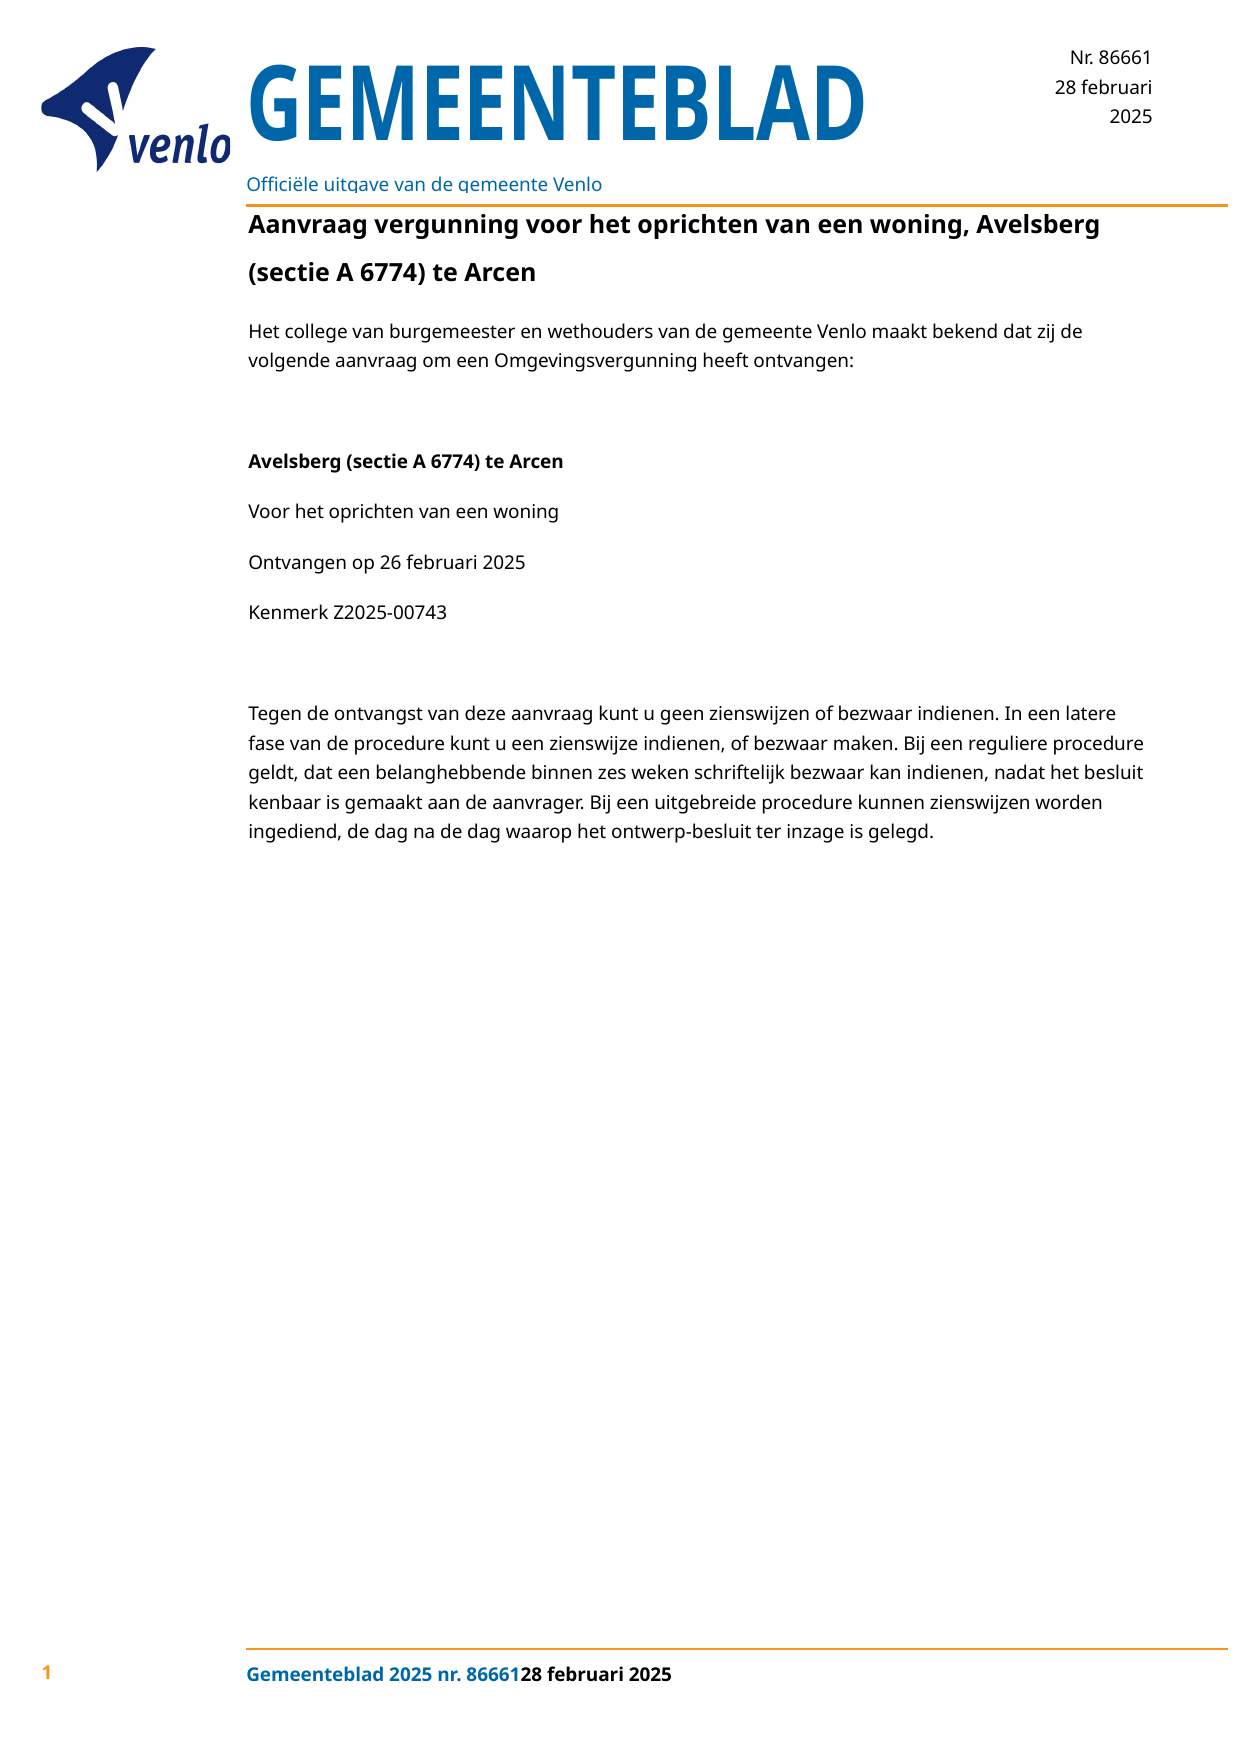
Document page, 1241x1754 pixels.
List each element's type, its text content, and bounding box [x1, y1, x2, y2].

text Avelsberg (sectie A 6774) te Arcen [248, 448, 1152, 474]
picture [41, 47, 231, 172]
text Tegen de ontvangst van deze aanvraag kunt u geen zienswijzen of bezwaar indienen. In een latere fase van de procedure kunt u een zienswijze indienen, of bezwaar maken. Bij een reguliere procedure geldt, dat een belanghebbende binnen zes weken schriftelijk bezwaar kan indienen, nadat het besluit kenbaar is gemaakt aan de aanvrager. Bij een uitgebreide procedure kunnen zienswijzen worden ingediend, de dag na de dag waarop het ontwerp-besluit ter inzage is gelegd. [248, 700, 1152, 844]
text Ontvangen op 26 februari 2025 [248, 549, 1152, 575]
text Kenmerk Z2025-00743 [248, 599, 1152, 625]
text Aanvraag vergunning voor het oprichten van een woning, Avelsberg (sectie A 6774) te Arcen [248, 207, 1152, 288]
text Voor het oprichten van een woning [248, 499, 1152, 524]
text Het college van burgemeester en wethouders van de gemeente Venlo maakt bekend dat zij de volgende aanvraag om een Omgevingsvergunning heeft ontvangen: [248, 318, 1152, 373]
